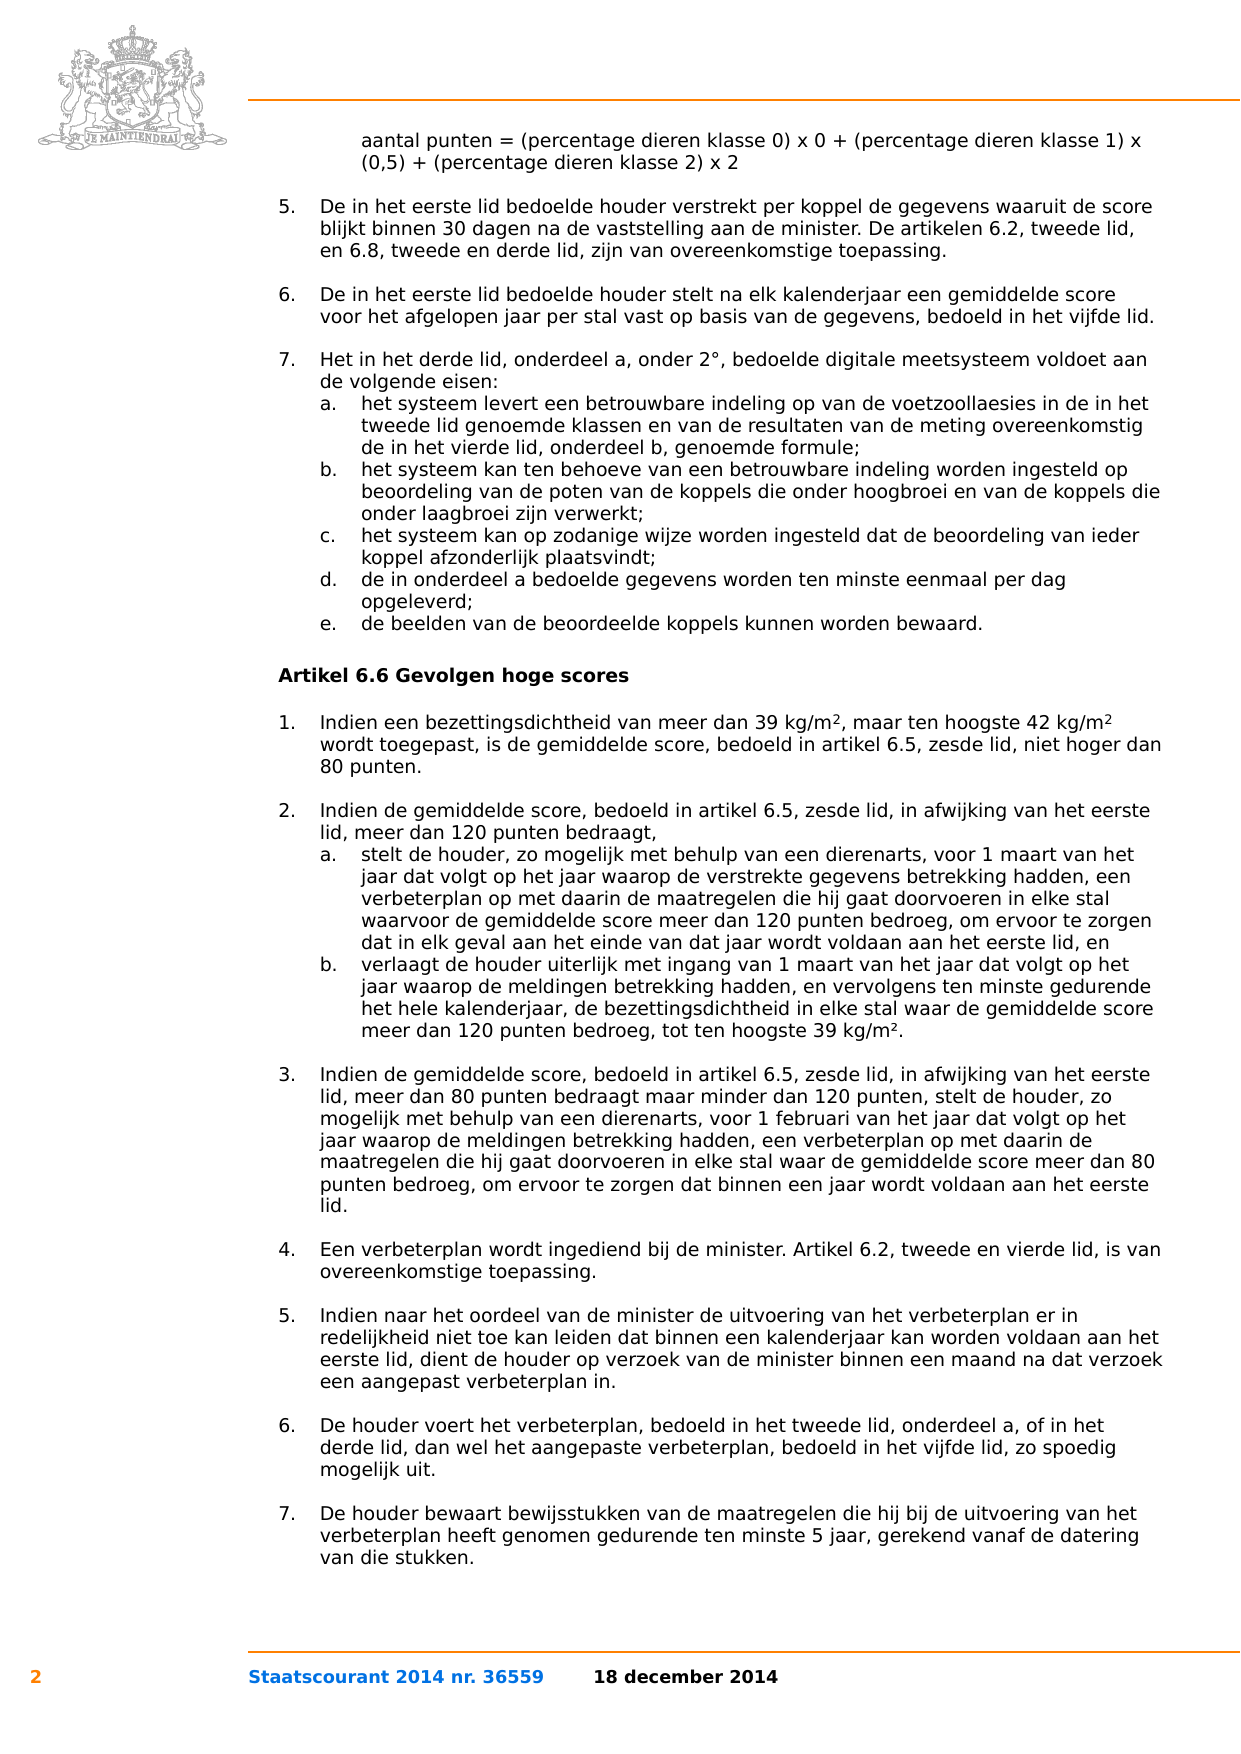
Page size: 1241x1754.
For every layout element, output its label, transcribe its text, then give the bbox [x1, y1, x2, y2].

subtitle Artikel 6.6 Gevolgen hoge scores [278, 665, 1163, 687]
text a. stelt de houder, zo mogelijk met behulp van een dierenarts, voor 1 maart van het jaar dat volgt op het jaar waarop de verstrekte gegevens betrekking hadden, een verbeterplan op met daarin de maatregelen die hij gaat doorvoeren in elke stal waarvoor de gemiddelde score meer dan 120 punten bedroeg, om ervoor te zorgen dat in elk geval aan het einde van dat jaar wordt voldaan aan het eerste lid, en [319, 844, 1163, 954]
text 4. Een verbeterplan wordt ingediend bij de minister. Artikel 6.2, tweede en vierde lid, is van overeenkomstige toepassing. [278, 1239, 1163, 1283]
text 5. Indien naar het oordeel van de minister de uitvoering van het verbeterplan er in redelijkheid niet toe kan leiden dat binnen een kalenderjaar kan worden voldaan aan het eerste lid, dient de houder op verzoek van de minister binnen een maand na dat verzoek een aangepast verbeterplan in. [278, 1305, 1163, 1393]
text d. de in onderdeel a bedoelde gegevens worden ten minste eenmaal per dag opgeleverd; [319, 569, 1163, 613]
text b. het systeem kan ten behoeve van een betrouwbare indeling worden ingesteld op beoordeling van de poten van de koppels die onder hoogbroei en van de koppels die onder laagbroei zijn verwerkt; [319, 459, 1163, 525]
text e. de beelden van de beoordeelde koppels kunnen worden bewaard. [319, 613, 1163, 635]
text 1. Indien een bezettingsdichtheid van meer dan 39 kg/m2, maar ten hoogste 42 kg/m2 wordt toegepast, is de gemiddelde score, bedoeld in artikel 6.5, zesde lid, niet hoger dan 80 punten. [278, 712, 1163, 778]
text 5. De in het eerste lid bedoelde houder verstrekt per koppel de gegevens waaruit de score blijkt binnen 30 dagen na de vaststelling aan de minister. De artikelen 6.2, tweede lid, en 6.8, tweede en derde lid, zijn van overeenkomstige toepassing. [278, 196, 1163, 262]
text b. verlaagt de houder uiterlijk met ingang van 1 maart van het jaar dat volgt op het jaar waarop de meldingen betrekking hadden, en vervolgens ten minste gedurende het hele kalenderjaar, de bezettingsdichtheid in elke stal waar de gemiddelde score meer dan 120 punten bedroeg, tot ten hoogste 39 kg/m². [319, 954, 1163, 1042]
text a. het systeem levert een betrouwbare indeling op van de voetzoollaesies in de in het tweede lid genoemde klassen en van de resultaten van de meting overeenkomstig de in het vierde lid, onderdeel b, genoemde formule; [319, 393, 1163, 459]
text 7. Het in het derde lid, onderdeel a, onder 2°, bedoelde digitale meetsysteem voldoet aan de volgende eisen: [278, 349, 1163, 393]
text 6. De houder voert het verbeterplan, bedoeld in het tweede lid, onderdeel a, of in het derde lid, dan wel het aangepaste verbeterplan, bedoeld in het vijfde lid, zo spoedig mogelijk uit. [278, 1415, 1163, 1481]
text 6. De in het eerste lid bedoelde houder stelt na elk kalenderjaar een gemiddelde score voor het afgelopen jaar per stal vast op basis van de gegevens, bedoeld in het vijfde lid. [278, 283, 1163, 327]
text 7. De houder bewaart bewijsstukken van de maatregelen die hij bij de uitvoering van het verbeterplan heeft genomen gedurende ten minste 5 jaar, gerekend vanaf de datering van die stukken. [278, 1503, 1163, 1569]
text c. het systeem kan op zodanige wijze worden ingesteld dat de beoordeling van ieder koppel afzonderlijk plaatsvindt; [319, 525, 1163, 569]
text 2. Indien de gemiddelde score, bedoeld in artikel 6.5, zesde lid, in afwijking van het eerste lid, meer dan 120 punten bedraagt, [278, 800, 1163, 844]
picture [38, 25, 227, 150]
text 3. Indien de gemiddelde score, bedoeld in artikel 6.5, zesde lid, in afwijking van het eerste lid, meer dan 80 punten bedraagt maar minder dan 120 punten, stelt de houder, zo mogelijk met behulp van een dierenarts, voor 1 februari van het jaar dat volgt op het jaar waarop de meldingen betrekking hadden, een verbeterplan op met daarin de maatregelen die hij gaat doorvoeren in elke stal waar de gemiddelde score meer dan 80 punten bedroeg, om ervoor te zorgen dat binnen een jaar wordt voldaan aan het eerste lid. [278, 1063, 1163, 1217]
text aantal punten = (percentage dieren klasse 0) x 0 + (percentage dieren klasse 1) x (0,5) + (percentage dieren klasse 2) x 2 [361, 130, 1163, 174]
